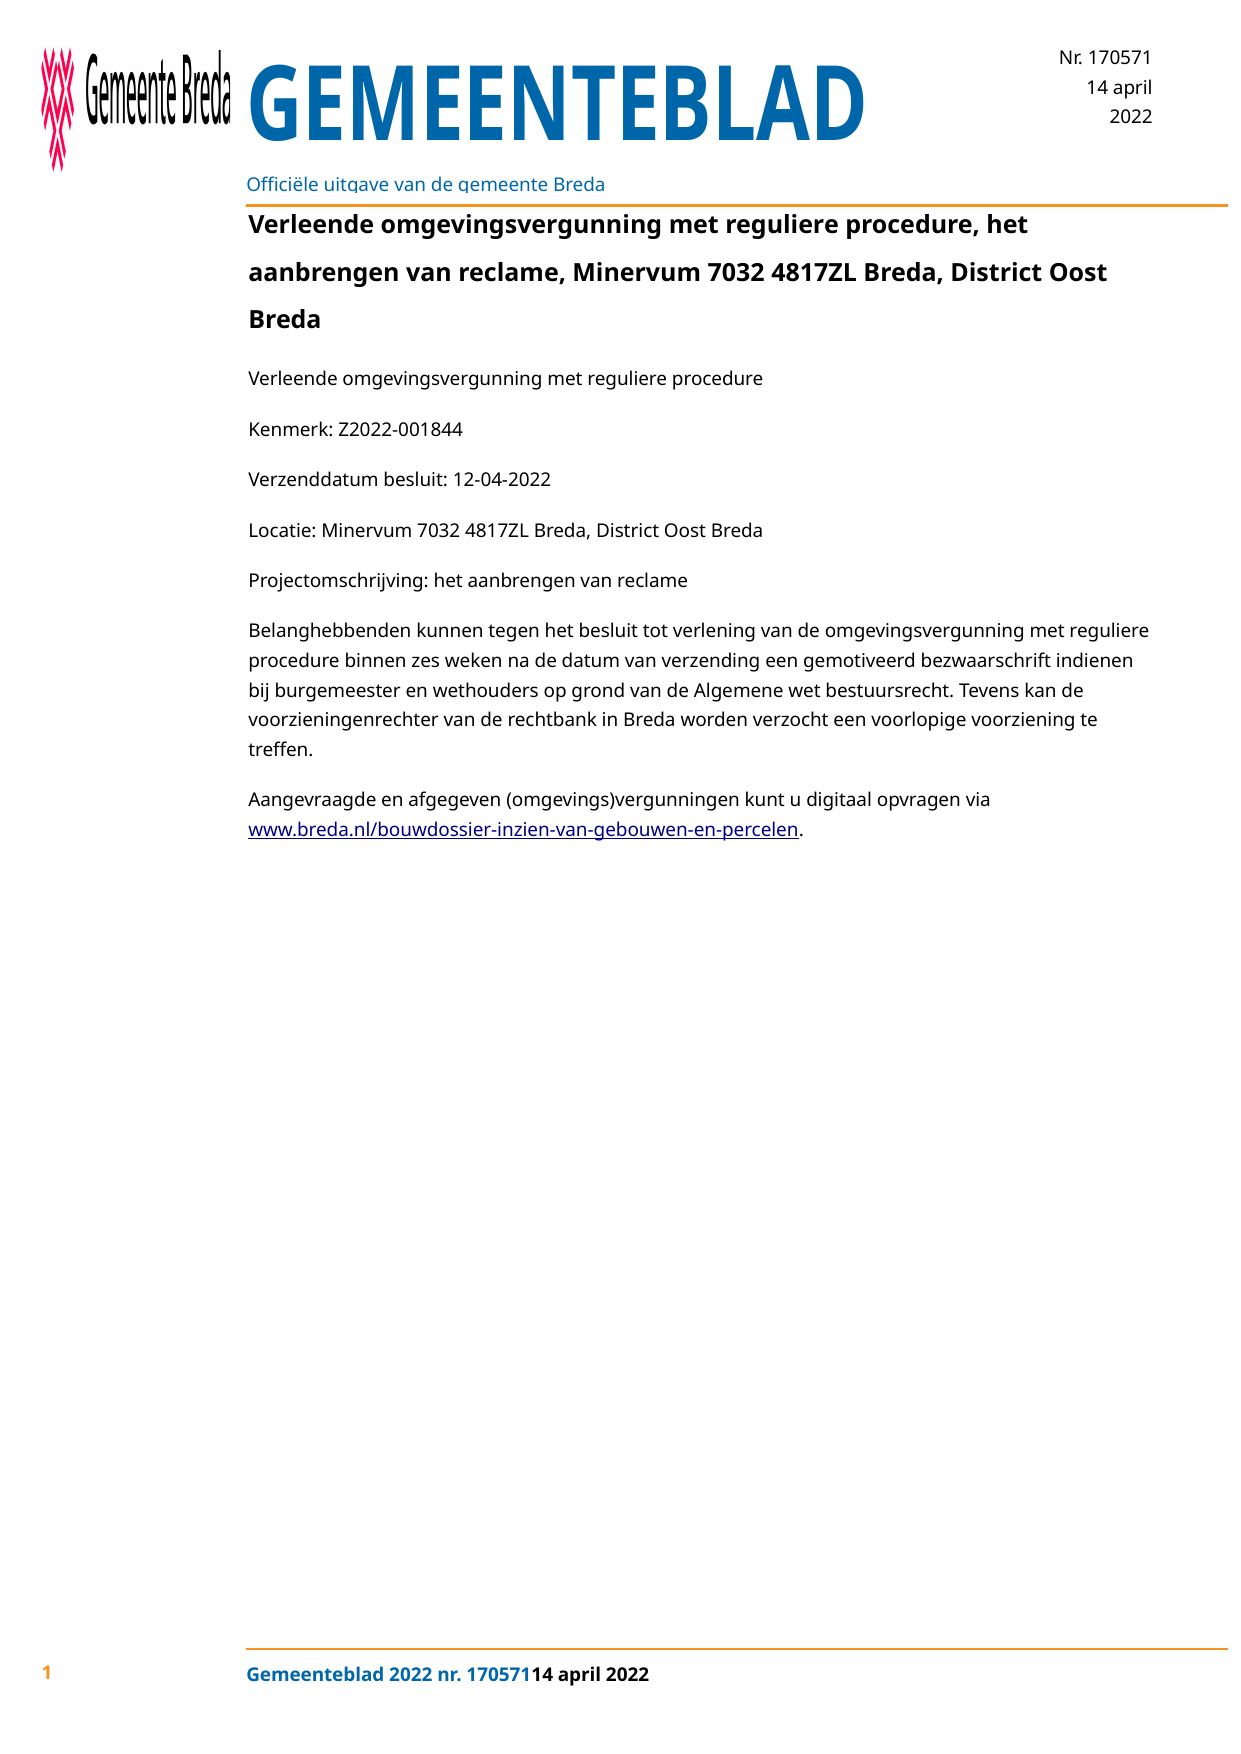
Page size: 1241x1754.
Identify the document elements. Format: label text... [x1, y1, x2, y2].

text Verleende omgevingsvergunning met reguliere procedure [248, 366, 1152, 391]
text Aangevraagde en afgegeven (omgevings)vergunningen kunt u digitaal opvragen via www.breda.nl/bouwdossier-inzien-van-gebouwen-en-percelen. [248, 786, 1152, 842]
picture [41, 47, 231, 172]
text Projectomschrijving: het aanbrengen van reclame [248, 567, 1152, 593]
text Verzenddatum besluit: 12-04-2022 [248, 466, 1152, 492]
text Verleende omgevingsvergunning met reguliere procedure, het aanbrengen van reclame, Minervum 7032 4817ZL Breda, District Oost Breda [248, 207, 1152, 336]
text Locatie: Minervum 7032 4817ZL Breda, District Oost Breda [248, 517, 1152, 542]
text Kenmerk: Z2022-001844 [248, 416, 1152, 442]
text Belanghebbenden kunnen tegen het besluit tot verlening van de omgevingsvergunning met reguliere procedure binnen zes weken na de datum van verzending een gemotiveerd bezwaarschrift indienen bij burgemeester en wethouders op grond van de Algemene wet bestuursrecht. Tevens kan de voorzieningenrechter van de rechtbank in Breda worden verzocht een voorlopige voorziening te treffen. [248, 618, 1152, 762]
